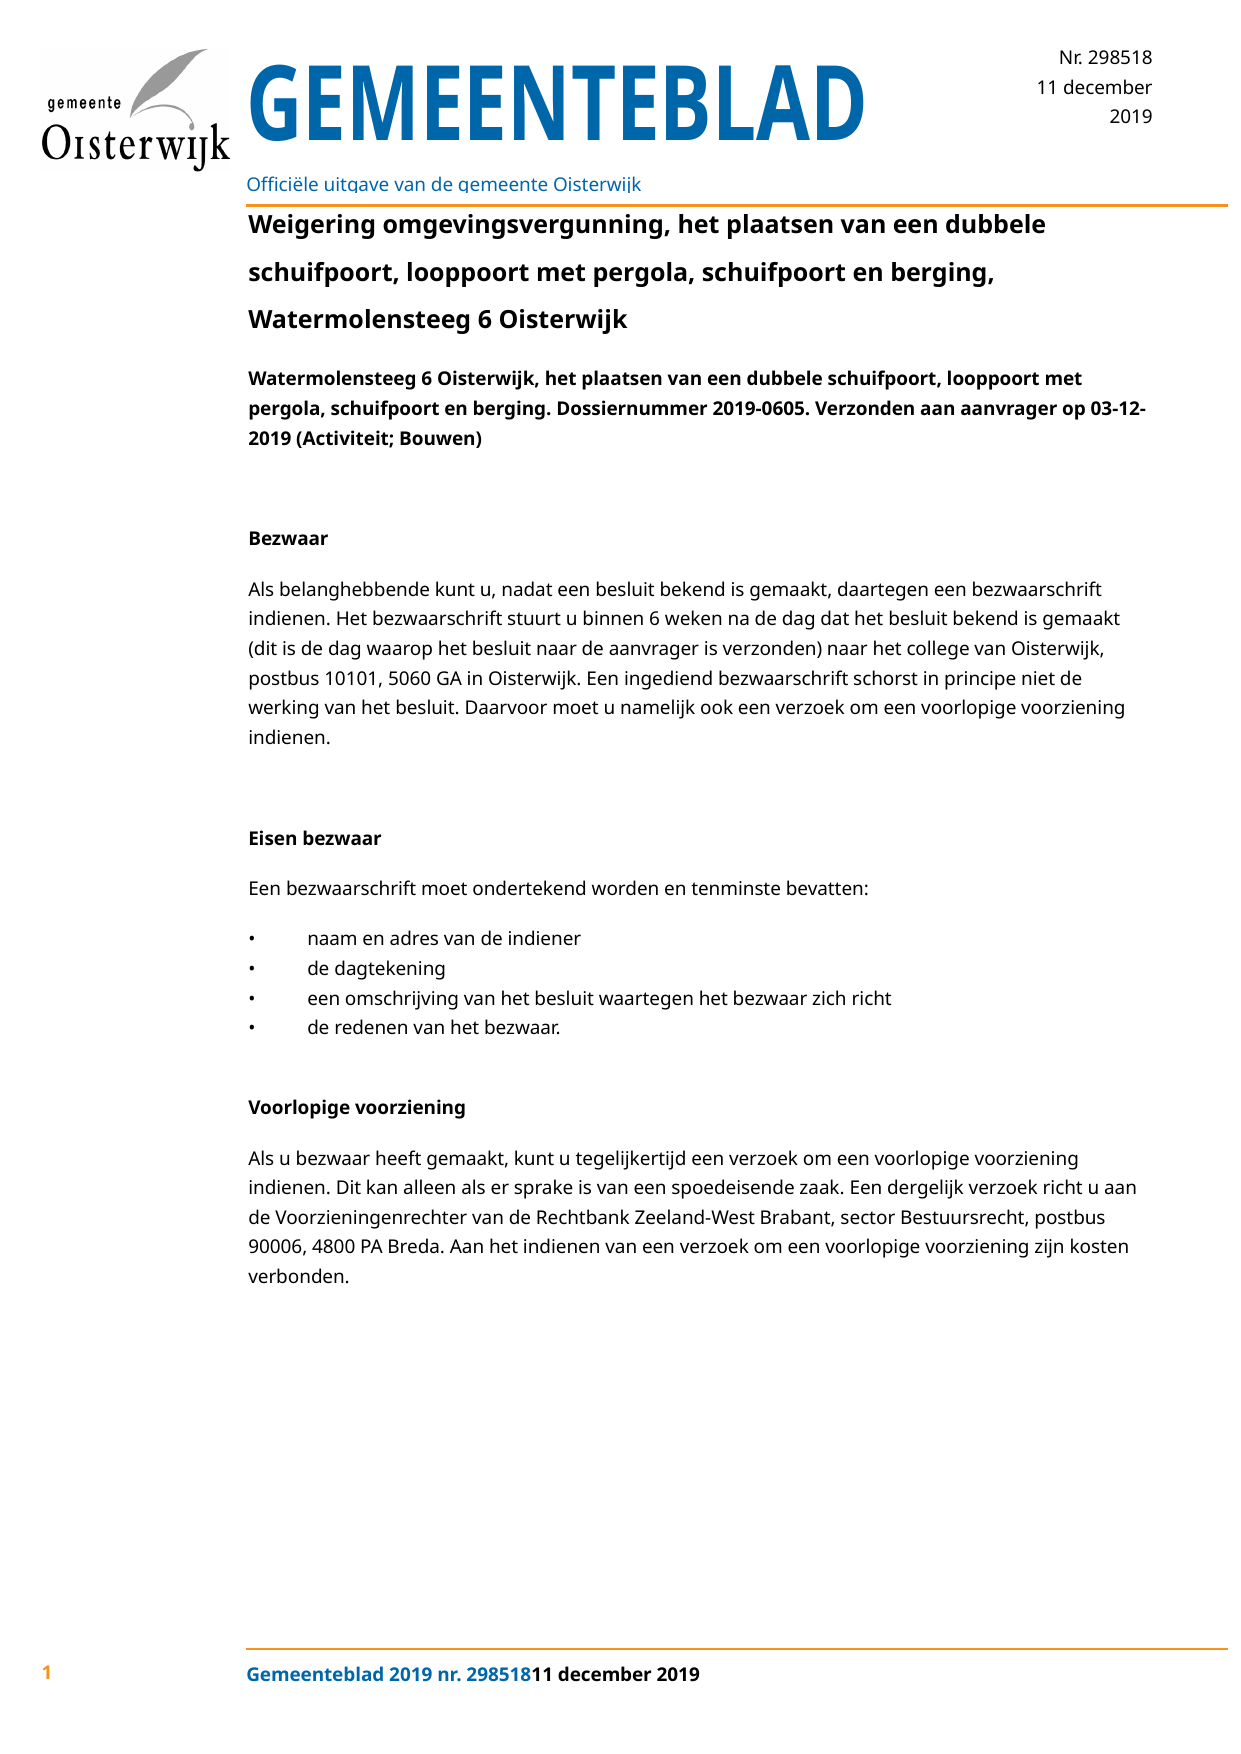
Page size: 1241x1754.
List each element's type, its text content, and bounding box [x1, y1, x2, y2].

text Bezwaar [248, 526, 1152, 551]
text Als u bezwaar heeft gemaakt, kunt u tegelijkertijd een verzoek om een voorlopige voorziening indienen. Dit kan alleen als er sprake is van een spoedeisende zaak. Een dergelijk verzoek richt u aan de Voorzieningenrechter van de Rechtbank Zeeland-West Brabant, sector Bestuursrecht, postbus 90006, 4800 PA Breda. Aan het indienen van een verzoek om een voorlopige voorziening zijn kosten verbonden. [248, 1145, 1152, 1289]
text Eisen bezwaar [248, 825, 1152, 850]
list de dagtekening [248, 955, 1152, 981]
text Een bezwaarschrift moet ondertekend worden en tenminste bevatten: [248, 875, 1152, 901]
text Weigering omgevingsvergunning, het plaatsen van een dubbele schuifpoort, looppoort met pergola, schuifpoort en berging, Watermolensteeg 6 Oisterwijk [248, 207, 1152, 336]
list naam en adres van de indiener [248, 926, 1152, 951]
list de redenen van het bezwaar. [248, 1014, 1152, 1040]
picture [41, 47, 231, 172]
text Watermolensteeg 6 Oisterwijk, het plaatsen van een dubbele schuifpoort, looppoort met pergola, schuifpoort en berging. Dossiernummer 2019-0605. Verzonden aan aanvrager op 03-12-2019 (Activiteit; Bouwen) [248, 366, 1152, 450]
text Als belanghebbende kunt u, nadat een besluit bekend is gemaakt, daartegen een bezwaarschrift indienen. Het bezwaarschrift stuurt u binnen 6 weken na de dag dat het besluit bekend is gemaakt (dit is de dag waarop het besluit naar de aanvrager is verzonden) naar het college van Oisterwijk, postbus 10101, 5060 GA in Oisterwijk. Een ingediend bezwaarschrift schorst in principe niet de werking van het besluit. Daarvoor moet u namelijk ook een verzoek om een voorlopige voorziening indienen. [248, 576, 1152, 749]
list een omschrijving van het besluit waartegen het bezwaar zich richt [248, 985, 1152, 1010]
text Voorlopige voorziening [248, 1094, 1152, 1120]
